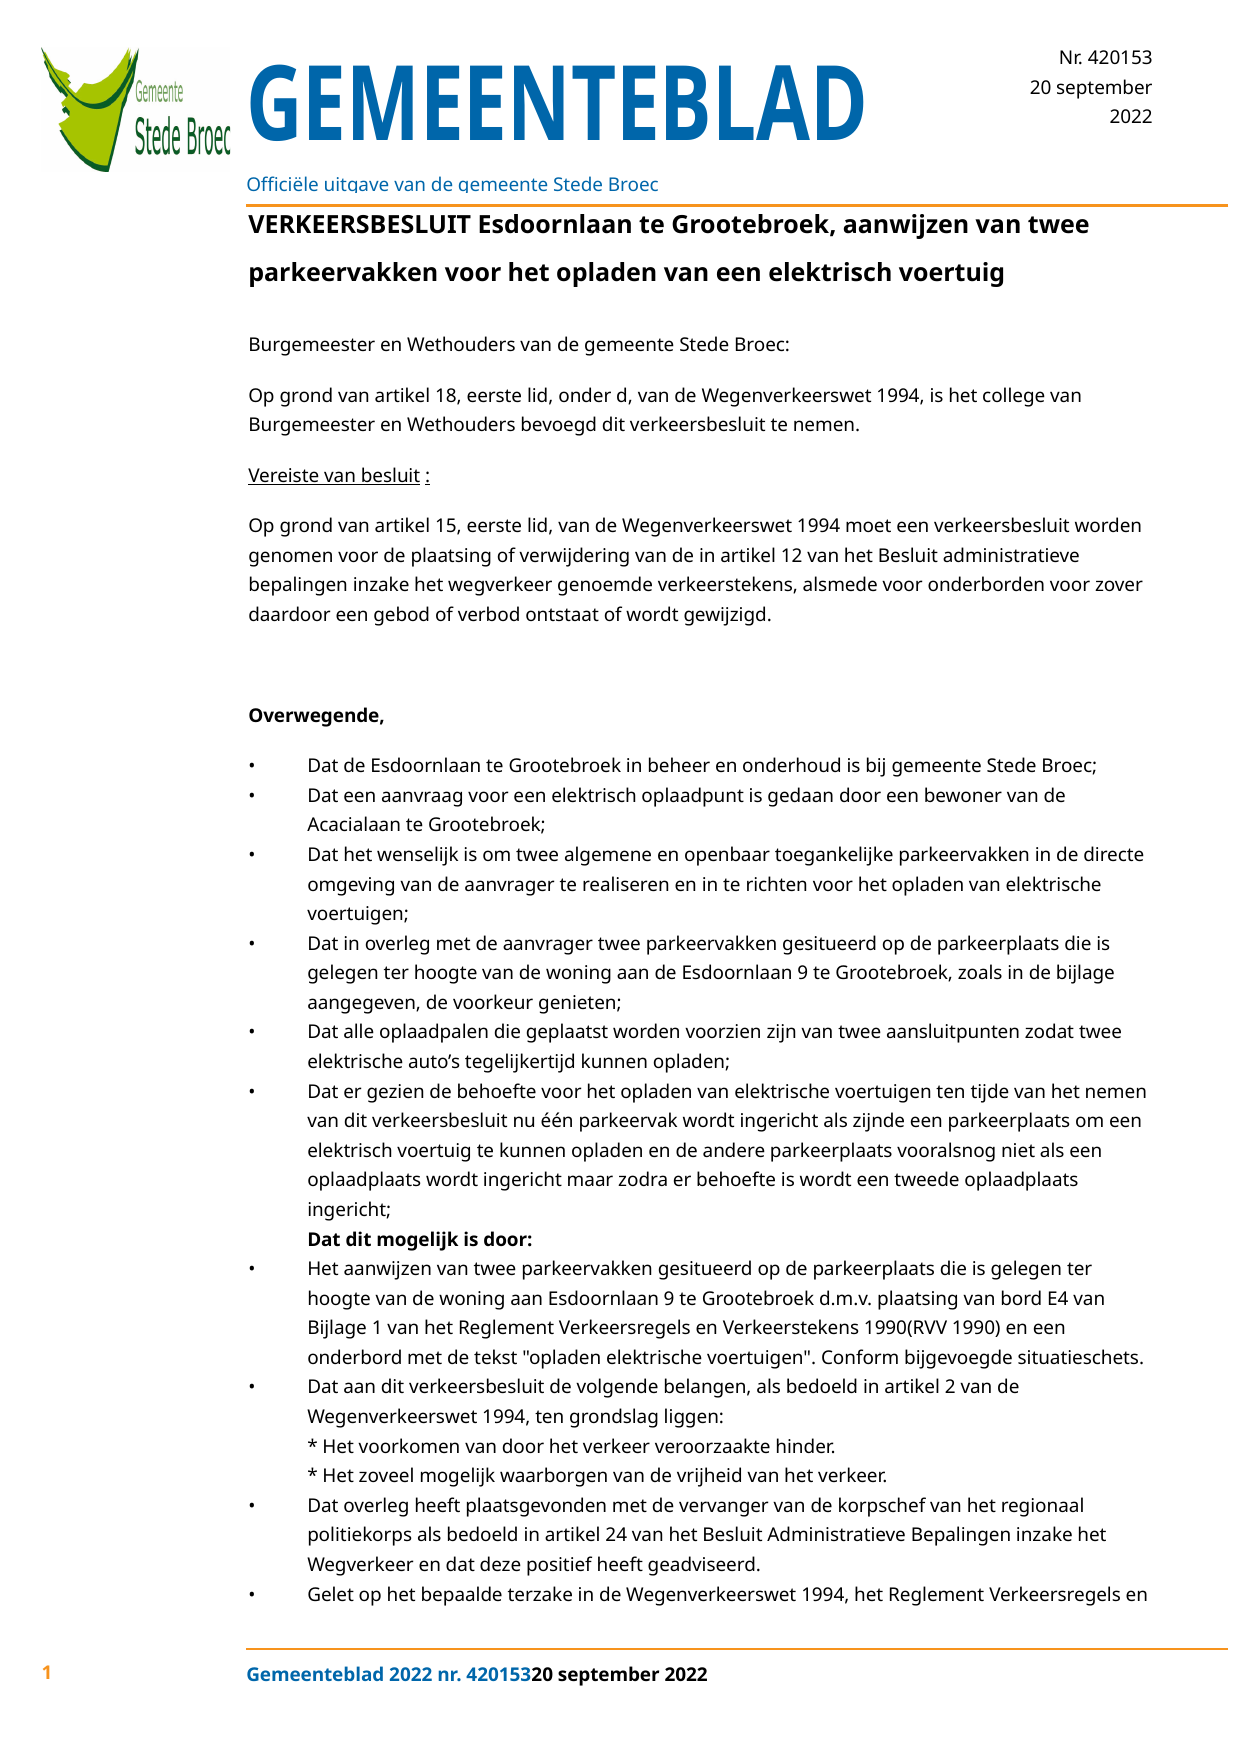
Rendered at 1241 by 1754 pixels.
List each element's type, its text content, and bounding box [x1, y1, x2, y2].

list Dat in overleg met de aanvrager twee parkeervakken gesitueerd op de parkeerplaats die is gelegen ter hoogte van de woning aan de Esdoornlaan 9 te Grootebroek, zoals in de bijlage aangegeven, de voorkeur genieten; [248, 930, 1152, 1015]
list Dat overleg heeft plaatsgevonden met de vervanger van de korpschef van het regionaal politiekorps als bedoeld in artikel 24 van het Besluit Administratieve Bepalingen inzake het Wegverkeer en dat deze positief heeft geadviseerd. [248, 1492, 1152, 1577]
list Dat alle oplaadpalen die geplaatst worden voorzien zijn van twee aansluitpunten zodat twee elektrische auto’s tegelijkertijd kunnen opladen; [248, 1019, 1152, 1074]
text Burgemeester en Wethouders van de gemeente Stede Broec: [248, 332, 1152, 357]
list Dat er gezien de behoefte voor het opladen van elektrische voertuigen ten tijde van het nemen van dit verkeersbesluit nu één parkeervak wordt ingericht als zijnde een parkeerplaats om een elektrisch voertuig te kunnen opladen en de andere parkeerplaats vooralsnog niet als een oplaadplaats wordt ingericht maar zodra er behoefte is wordt een tweede oplaadplaats ingericht; [248, 1078, 1152, 1222]
list Dat een aanvraag voor een elektrisch oplaadpunt is gedaan door een bewoner van de Acacialaan te Grootebroek; [248, 782, 1152, 837]
list Het aanwijzen van twee parkeervakken gesitueerd op de parkeerplaats die is gelegen ter hoogte van de woning aan Esdoornlaan 9 te Grootebroek d.m.v. plaatsing van bord E4 van Bijlage 1 van het Reglement Verkeersregels en Verkeerstekens 1990(RVV 1990) en een onderbord met de tekst "opladen elektrische voertuigen". Conform bijgevoegde situatieschets. [248, 1255, 1152, 1370]
list * Het zoveel mogelijk waarborgen van de vrijheid van het verkeer. [248, 1462, 1152, 1488]
text Op grond van artikel 15, eerste lid, van de Wegenverkeerswet 1994 moet een verkeersbesluit worden genomen voor de plaatsing of verwijdering van de in artikel 12 van het Besluit administratieve bepalingen inzake het wegverkeer genoemde verkeerstekens, alsmede voor onderborden voor zover daardoor een gebod of verbod ontstaat of wordt gewijzigd. [248, 512, 1152, 627]
text Vereiste van besluit : [248, 462, 1152, 488]
list Dat aan dit verkeersbesluit de volgende belangen, als bedoeld in artikel 2 van de Wegenverkeerswet 1994, ten grondslag liggen: [248, 1374, 1152, 1429]
list Dat het wenselijk is om twee algemene en openbaar toegankelijke parkeervakken in de directe omgeving van de aanvrager te realiseren en in te richten voor het opladen van elektrische voertuigen; [248, 841, 1152, 926]
list Dat de Esdoornlaan te Grootebroek in beheer en onderhoud is bij gemeente Stede Broec; [248, 752, 1152, 778]
list Dat dit mogelijk is door: [248, 1226, 1152, 1251]
text Overwegende, [248, 702, 1152, 728]
text Op grond van artikel 18, eerste lid, onder d, van de Wegenverkeerswet 1994, is het college van Burgemeester en Wethouders bevoegd dit verkeersbesluit te nemen. [248, 382, 1152, 437]
picture [41, 47, 231, 172]
list * Het voorkomen van door het verkeer veroorzaakte hinder. [248, 1433, 1152, 1458]
text VERKEERSBESLUIT Esdoornlaan te Grootebroek, aanwijzen van twee parkeervakken voor het opladen van een elektrisch voertuig [248, 207, 1152, 288]
list Gelet op het bepaalde terzake in de Wegenverkeerswet 1994, het Reglement Verkeersregels en [248, 1581, 1152, 1606]
